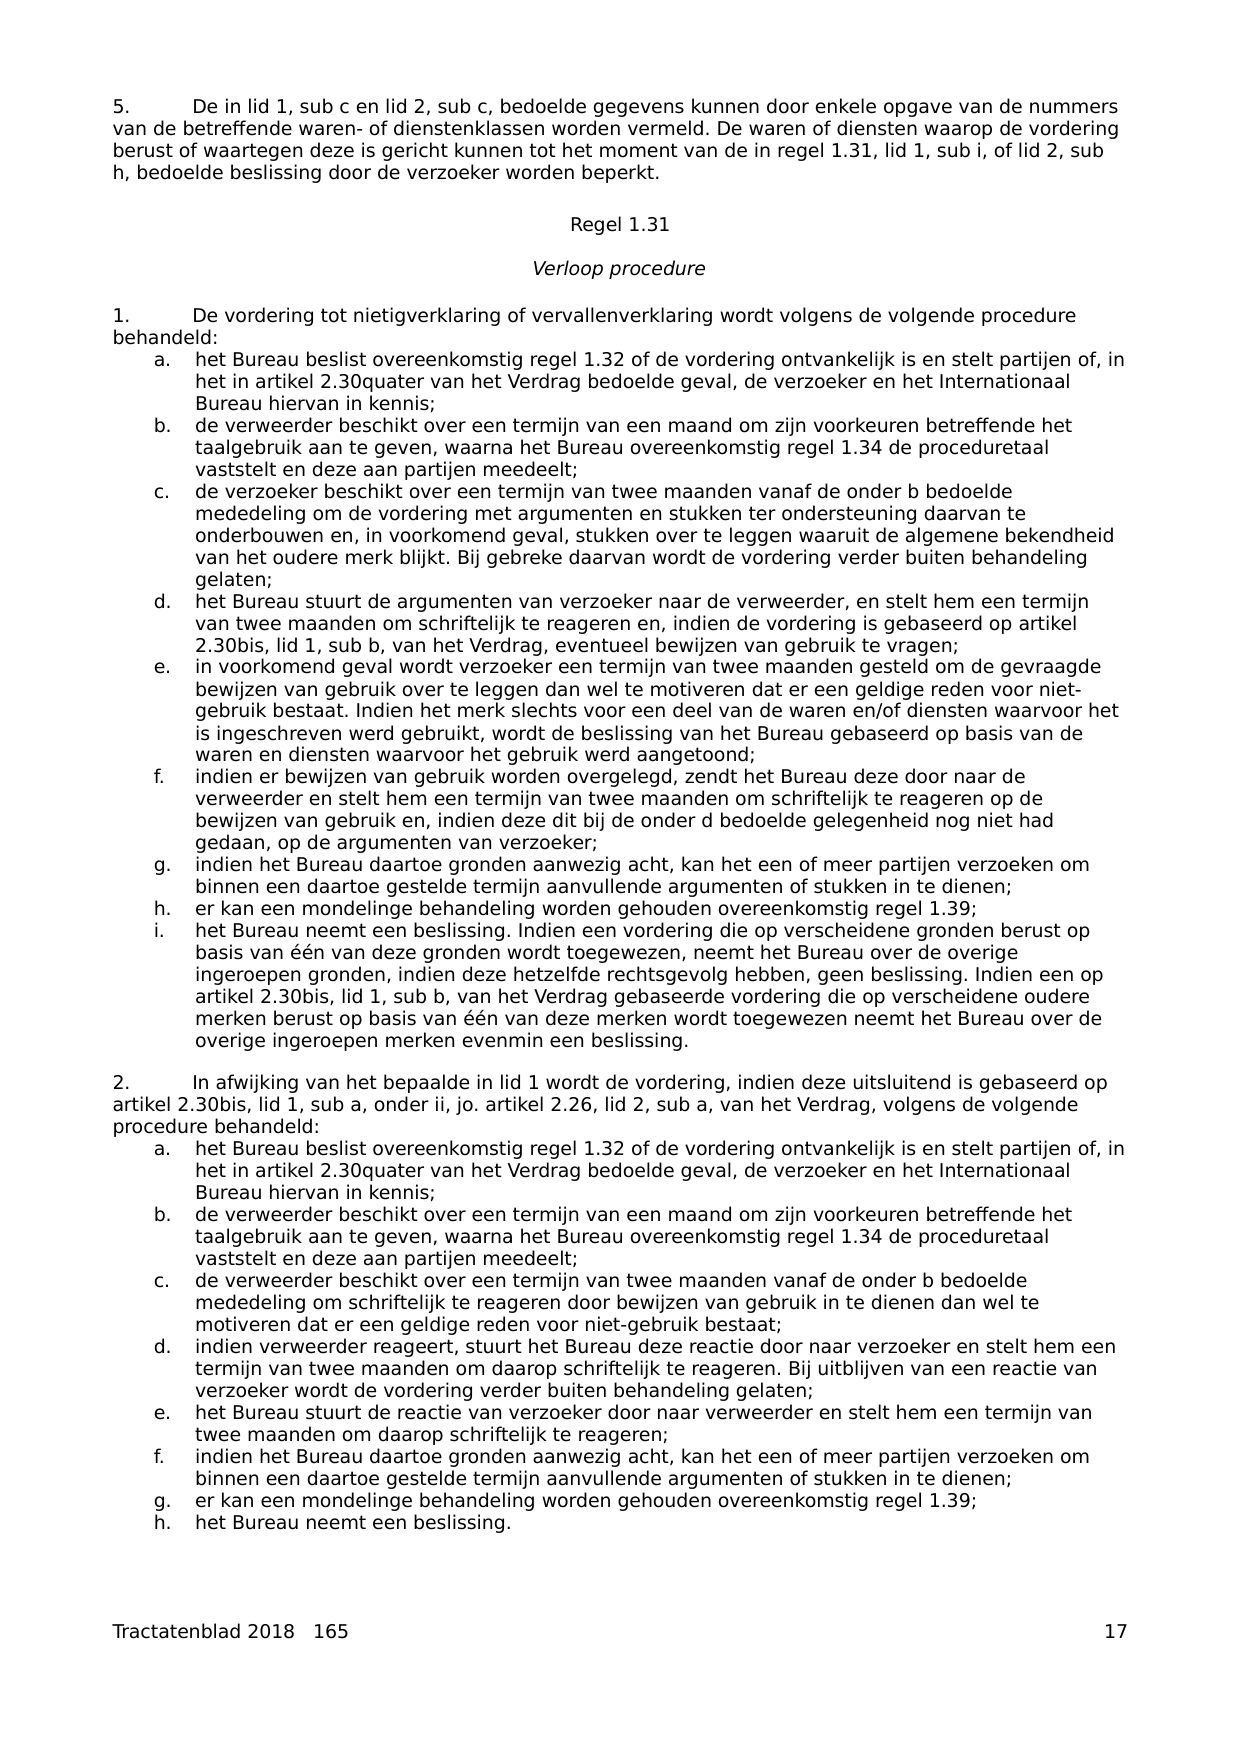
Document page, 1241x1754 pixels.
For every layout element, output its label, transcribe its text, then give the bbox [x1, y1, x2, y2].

text 1. De vordering tot nietigverklaring of vervallenverklaring wordt volgens de volgende procedure behandeld: [112, 305, 1128, 349]
text h. er kan een mondelinge behandeling worden gehouden overeenkomstig regel 1.39; [153, 898, 1128, 920]
text f. indien het Bureau daartoe gronden aanwezig acht, kan het een of meer partijen verzoeken om binnen een daartoe gestelde termijn aanvullende argumenten of stukken in te dienen; [153, 1446, 1128, 1490]
text b. de verweerder beschikt over een termijn van een maand om zijn voorkeuren betreffende het taalgebruik aan te geven, waarna het Bureau overeenkomstig regel 1.34 de proceduretaal vaststelt en deze aan partijen meedeelt; [153, 1204, 1128, 1270]
text c. de verweerder beschikt over een termijn van twee maanden vanaf de onder b bedoelde mededeling om schriftelijk te reageren door bewijzen van gebruik in te dienen dan wel te motiveren dat er een geldige reden voor niet-gebruik bestaat; [153, 1270, 1128, 1336]
text g. er kan een mondelinge behandeling worden gehouden overeenkomstig regel 1.39; [153, 1490, 1128, 1512]
text g. indien het Bureau daartoe gronden aanwezig acht, kan het een of meer partijen verzoeken om binnen een daartoe gestelde termijn aanvullende argumenten of stukken in te dienen; [153, 854, 1128, 898]
subtitle Regel 1.31 Verloop procedure [112, 214, 1128, 280]
text c. de verzoeker beschikt over een termijn van twee maanden vanaf de onder b bedoelde mededeling om de vordering met argumenten en stukken ter ondersteuning daarvan te onderbouwen en, in voorkomend geval, stukken over te leggen waaruit de algemene bekendheid van het oudere merk blijkt. Bij gebreke daarvan wordt de vordering verder buiten behandeling gelaten; [153, 481, 1128, 591]
text d. het Bureau stuurt de argumenten van verzoeker naar de verweerder, en stelt hem een termijn van twee maanden om schriftelijk te reageren en, indien de vordering is gebaseerd op artikel 2.30bis, lid 1, sub b, van het Verdrag, eventueel bewijzen van gebruik te vragen; [153, 591, 1128, 656]
text i. het Bureau neemt een beslissing. Indien een vordering die op verscheidene gronden berust op basis van één van deze gronden wordt toegewezen, neemt het Bureau over de overige ingeroepen gronden, indien deze hetzelfde rechtsgevolg hebben, geen beslissing. Indien een op artikel 2.30bis, lid 1, sub b, van het Verdrag gebaseerde vordering die op verscheidene oudere merken berust op basis van één van deze merken wordt toegewezen neemt het Bureau over de overige ingeroepen merken evenmin een beslissing. [153, 920, 1128, 1052]
text h. het Bureau neemt een beslissing. [153, 1512, 1128, 1534]
text d. indien verweerder reageert, stuurt het Bureau deze reactie door naar verzoeker en stelt hem een termijn van twee maanden om daarop schriftelijk te reageren. Bij uitblijven van een reactie van verzoeker wordt de vordering verder buiten behandeling gelaten; [153, 1336, 1128, 1402]
text a. het Bureau beslist overeenkomstig regel 1.32 of de vordering ontvankelijk is en stelt partijen of, in het in artikel 2.30quater van het Verdrag bedoelde geval, de verzoeker en het Internationaal Bureau hiervan in kennis; [153, 1138, 1128, 1204]
text b. de verweerder beschikt over een termijn van een maand om zijn voorkeuren betreffende het taalgebruik aan te geven, waarna het Bureau overeenkomstig regel 1.34 de proceduretaal vaststelt en deze aan partijen meedeelt; [153, 415, 1128, 481]
text 5. De in lid 1, sub c en lid 2, sub c, bedoelde gegevens kunnen door enkele opgave van de nummers van de betreffende waren- of dienstenklassen worden vermeld. De waren of diensten waarop de vordering berust of waartegen deze is gericht kunnen tot het moment van de in regel 1.31, lid 1, sub i, of lid 2, sub h, bedoelde beslissing door de verzoeker worden beperkt. [112, 96, 1128, 184]
text e. het Bureau stuurt de reactie van verzoeker door naar verweerder en stelt hem een termijn van twee maanden om daarop schriftelijk te reageren; [153, 1402, 1128, 1446]
text 2. In afwijking van het bepaalde in lid 1 wordt de vordering, indien deze uitsluitend is gebaseerd op artikel 2.30bis, lid 1, sub a, onder ii, jo. artikel 2.26, lid 2, sub a, van het Verdrag, volgens de volgende procedure behandeld: [112, 1072, 1128, 1138]
text e. in voorkomend geval wordt verzoeker een termijn van twee maanden gesteld om de gevraagde bewijzen van gebruik over te leggen dan wel te motiveren dat er een geldige reden voor niet-gebruik bestaat. Indien het merk slechts voor een deel van de waren en/of diensten waarvoor het is ingeschreven werd gebruikt, wordt de beslissing van het Bureau gebaseerd op basis van de waren en diensten waarvoor het gebruik werd aangetoond; [153, 656, 1128, 766]
text f. indien er bewijzen van gebruik worden overgelegd, zendt het Bureau deze door naar de verweerder en stelt hem een termijn van twee maanden om schriftelijk te reageren op de bewijzen van gebruik en, indien deze dit bij de onder d bedoelde gelegenheid nog niet had gedaan, op de argumenten van verzoeker; [153, 766, 1128, 854]
text a. het Bureau beslist overeenkomstig regel 1.32 of de vordering ontvankelijk is en stelt partijen of, in het in artikel 2.30quater van het Verdrag bedoelde geval, de verzoeker en het Internationaal Bureau hiervan in kennis; [153, 349, 1128, 415]
